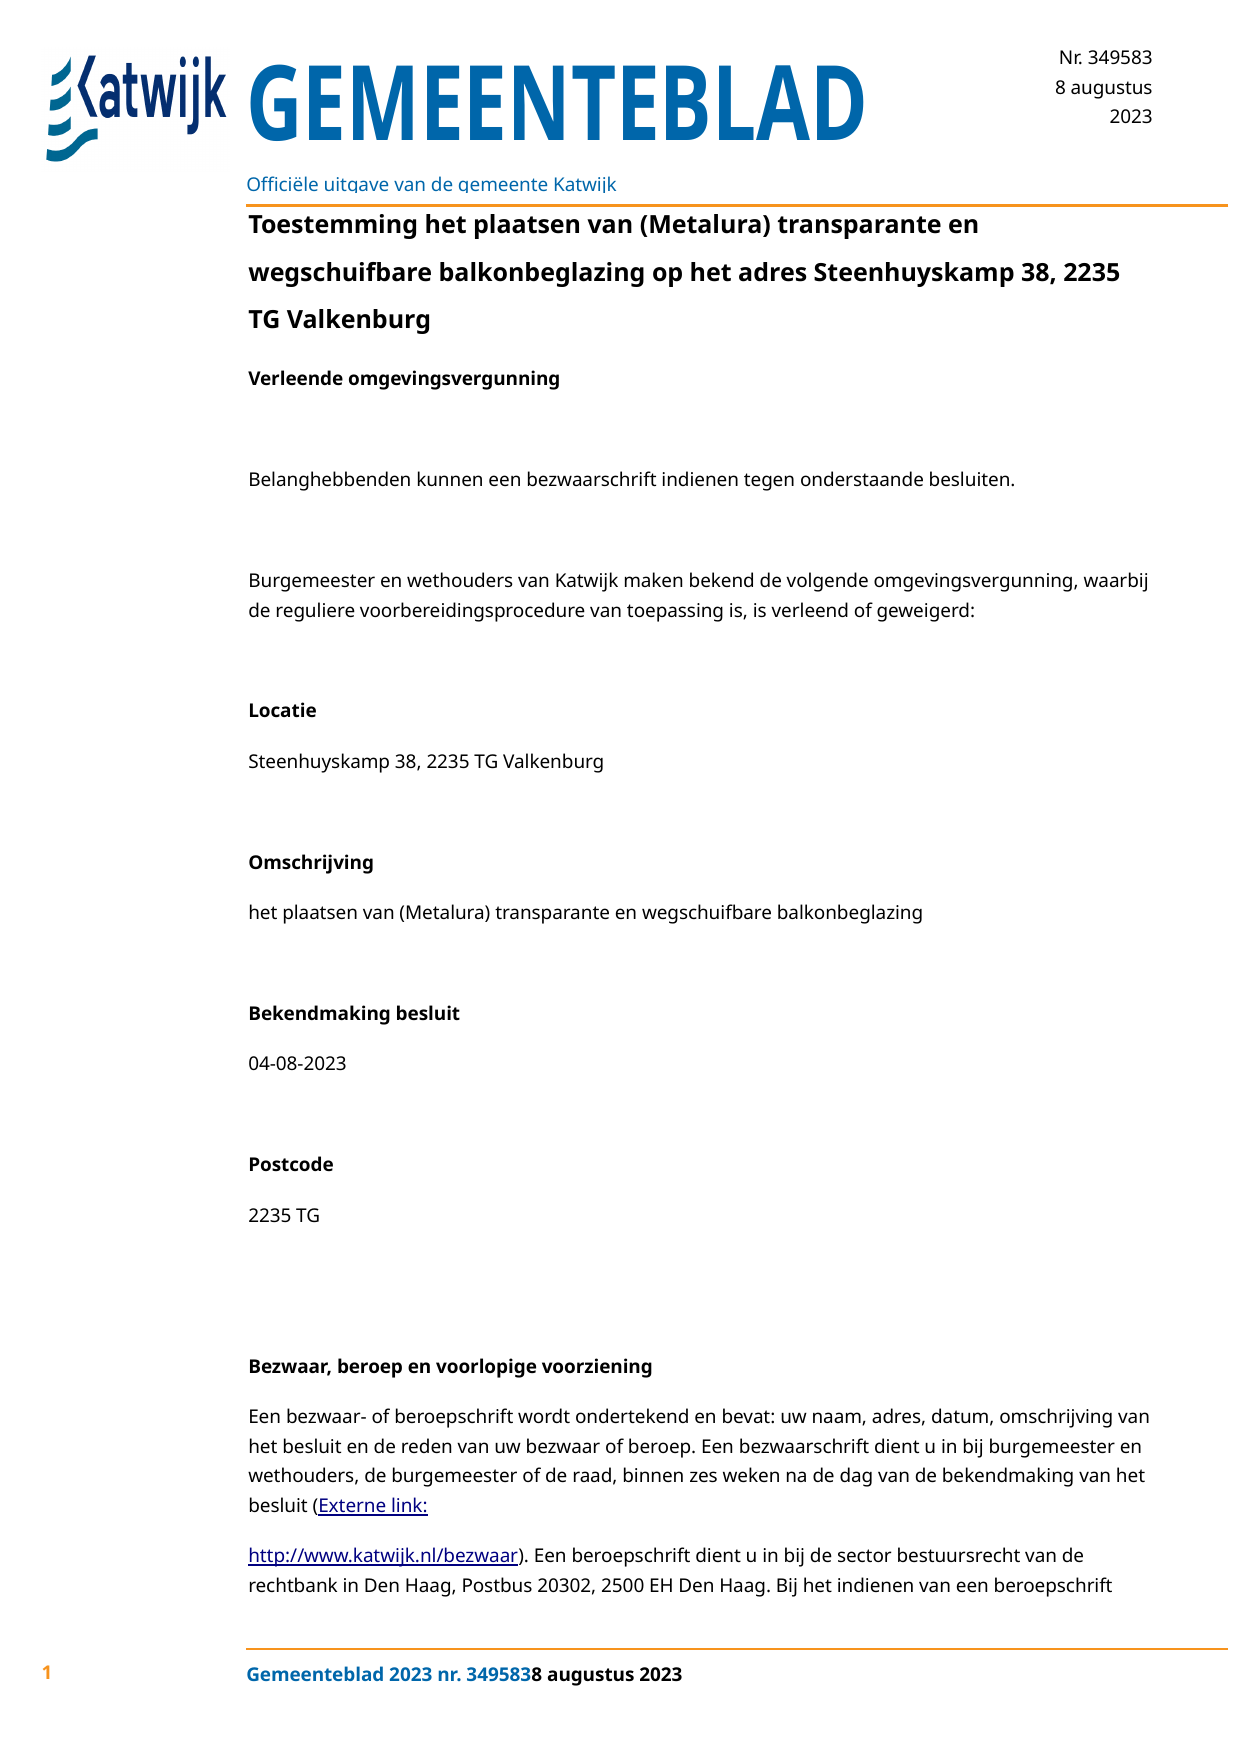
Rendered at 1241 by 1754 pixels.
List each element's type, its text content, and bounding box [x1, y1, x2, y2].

text Burgemeester en wethouders van Katwijk maken bekend de volgende omgevingsvergunning, waarbij de reguliere voorbereidingsprocedure van toepassing is, is verleend of geweigerd: [248, 567, 1152, 622]
text Belanghebbenden kunnen een bezwaarschrift indienen tegen onderstaande besluiten. [248, 466, 1152, 492]
text Verleende omgevingsvergunning [248, 366, 1152, 391]
picture [41, 47, 231, 172]
text Toestemming het plaatsen van (Metalura) transparante en wegschuifbare balkonbeglazing op het adres Steenhuyskamp 38, 2235 TG Valkenburg [248, 207, 1152, 336]
text Postcode [248, 1151, 1152, 1177]
text het plaatsen van (Metalura) transparante en wegschuifbare balkonbeglazing [248, 899, 1152, 925]
text Omschrijving [248, 849, 1152, 874]
text 2235 TG [248, 1202, 1152, 1227]
text Locatie [248, 698, 1152, 723]
text Bekendmaking besluit [248, 1000, 1152, 1026]
text Steenhuyskamp 38, 2235 TG Valkenburg [248, 748, 1152, 774]
text http://www.katwijk.nl/bezwaar). Een beroepschrift dient u in bij de sector bestuursrecht van de rechtbank in Den Haag, Postbus 20302, 2500 EH Den Haag. Bij het indienen van een beroepschrift [248, 1543, 1152, 1598]
text Een bezwaar- of beroepschrift wordt ondertekend en bevat: uw naam, adres, datum, omschrijving van het besluit en de reden van uw bezwaar of beroep. Een bezwaarschrift dient u in bij burgemeester en wethouders, de burgemeester of de raad, binnen zes weken na de dag van de bekendmaking van het besluit (Externe link: [248, 1403, 1152, 1518]
text Bezwaar, beroep en voorlopige voorziening [248, 1353, 1152, 1379]
text 04-08-2023 [248, 1051, 1152, 1076]
